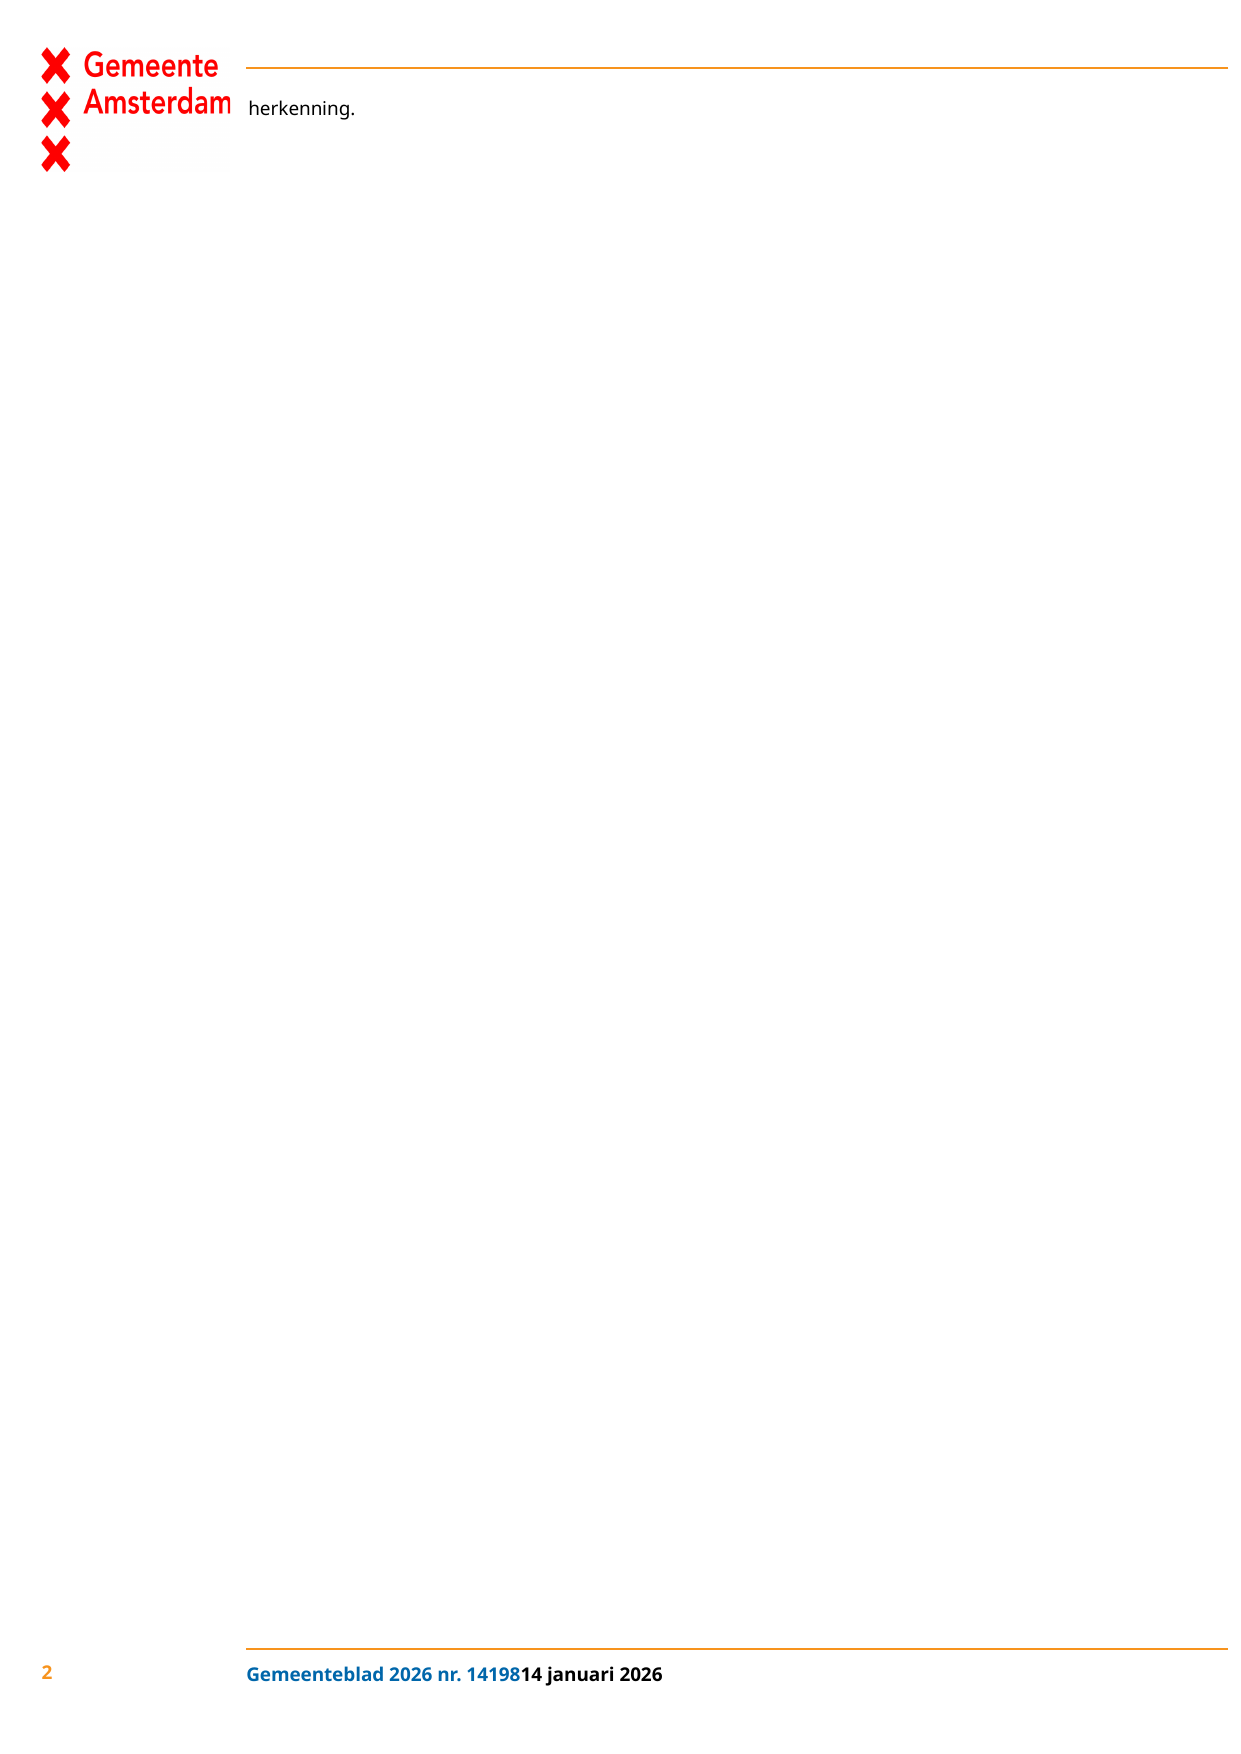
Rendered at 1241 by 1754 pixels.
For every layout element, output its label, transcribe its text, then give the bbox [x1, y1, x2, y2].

text herkenning. [248, 95, 1152, 121]
picture [41, 47, 231, 172]
